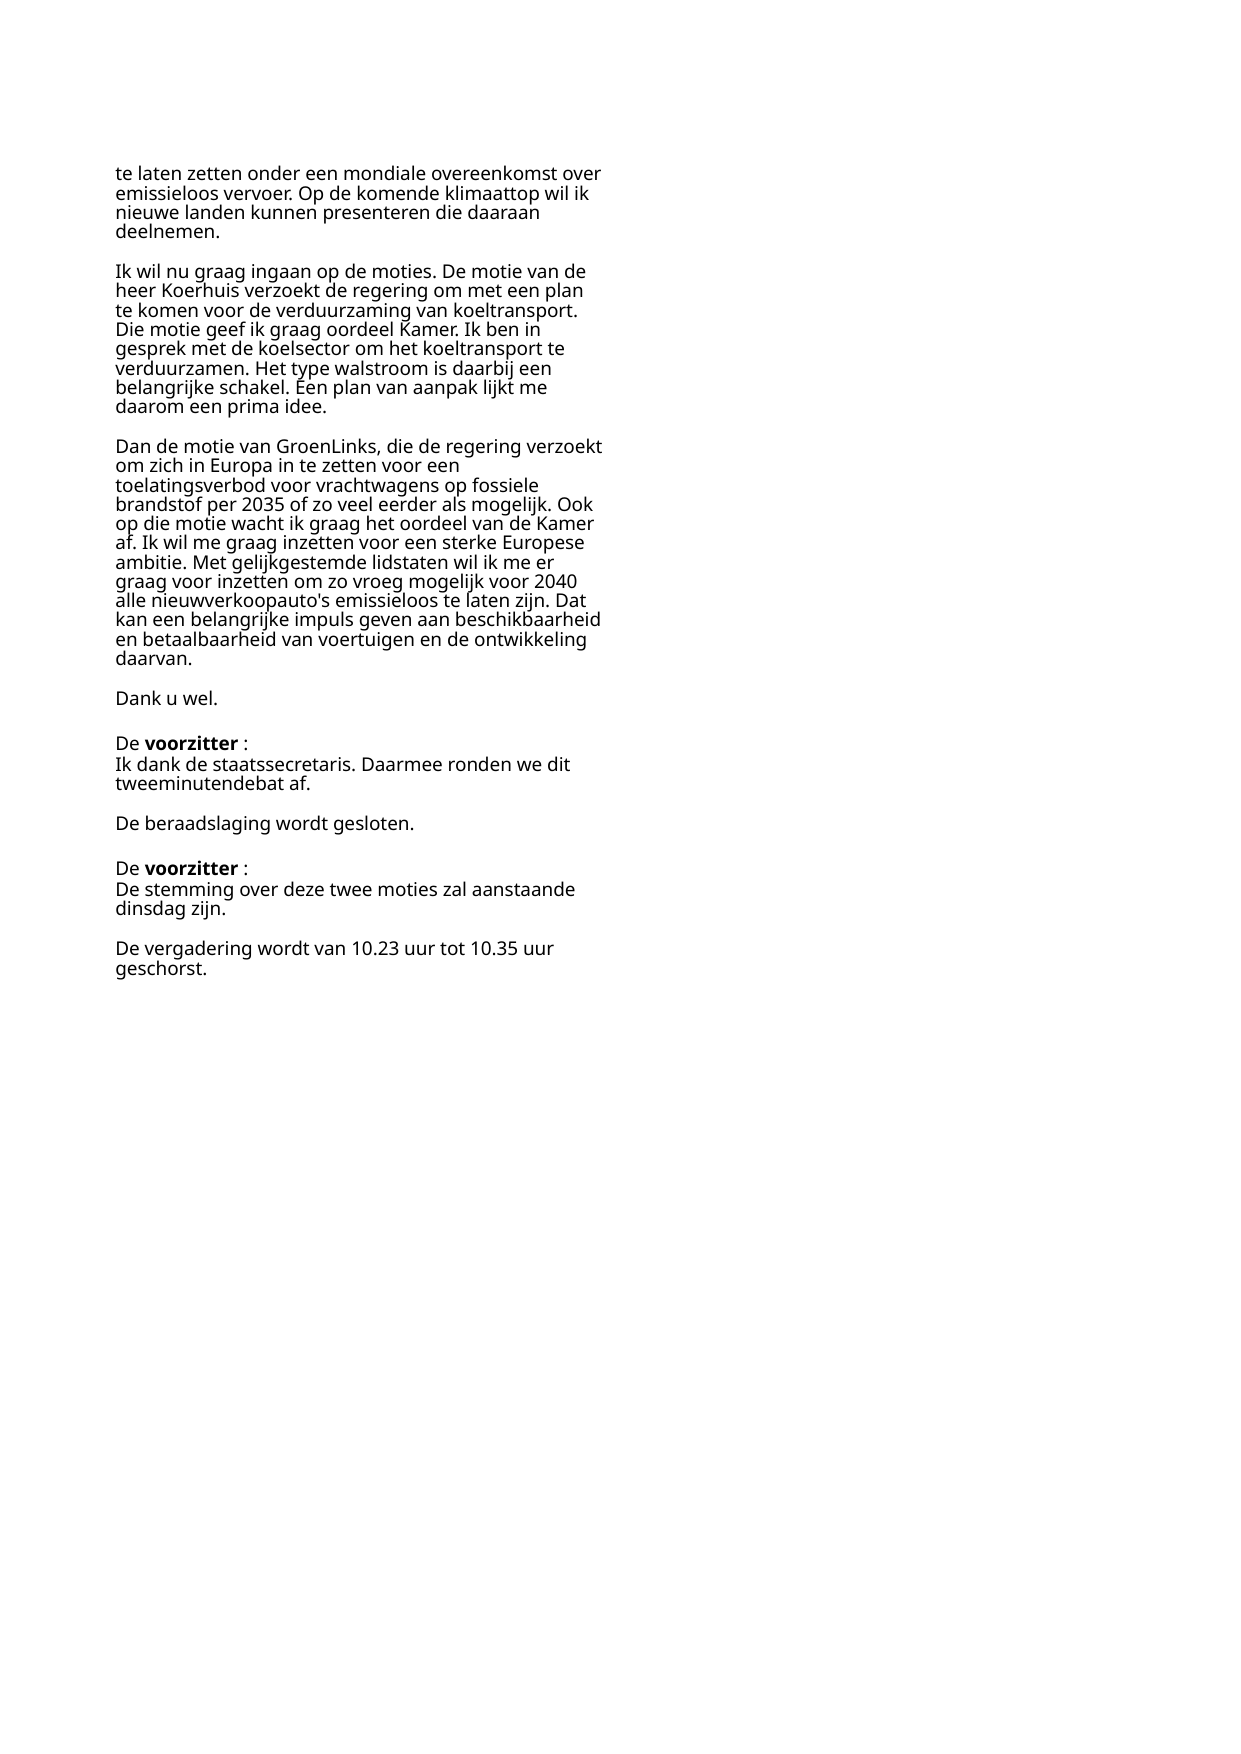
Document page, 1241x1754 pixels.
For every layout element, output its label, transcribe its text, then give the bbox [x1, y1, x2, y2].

text te laten zetten onder een mondiale overeenkomst over emissieloos vervoer. Op de komende klimaattop wil ik nieuwe landen kunnen presenteren die daaraan deelnemen. [115, 165, 605, 242]
text De voorzitter : [115, 855, 605, 881]
text De beraadslaging wordt gesloten. [115, 815, 605, 834]
text Ik wil nu graag ingaan op de moties. De motie van de heer Koerhuis verzoekt de regering om met een plan te komen voor de verduurzaming van koeltransport. Die motie geef ik graag oordeel Kamer. Ik ben in gesprek met de koelsector om het koeltransport te verduurzamen. Het type walstroom is daarbij een belangrijke schakel. Een plan van aanpak lijkt me daarom een prima idee. [115, 263, 605, 417]
text Ik dank de staatssecretaris. Daarmee ronden we dit tweeminutendebat af. [115, 756, 605, 794]
text De vergadering wordt van 10.23 uur tot 10.35 uur geschorst. [115, 940, 605, 979]
text Dank u wel. [115, 690, 605, 709]
text De voorzitter : [115, 730, 605, 756]
text Dan de motie van GroenLinks, die de regering verzoekt om zich in Europa in te zetten voor een toelatingsverbod voor vrachtwagens op fossiele brandstof per 2035 of zo veel eerder als mogelijk. Ook op die motie wacht ik graag het oordeel van de Kamer af. Ik wil me graag inzetten voor een sterke Europese ambitie. Met gelijkgestemde lidstaten wil ik me er graag voor inzetten om zo vroeg mogelijk voor 2040 alle nieuwverkoopauto's emissieloos te laten zijn. Dat kan een belangrijke impuls geven aan beschikbaarheid en betaalbaarheid van voertuigen en de ontwikkeling daarvan. [115, 438, 605, 669]
text De stemming over deze twee moties zal aanstaande dinsdag zijn. [115, 881, 605, 919]
